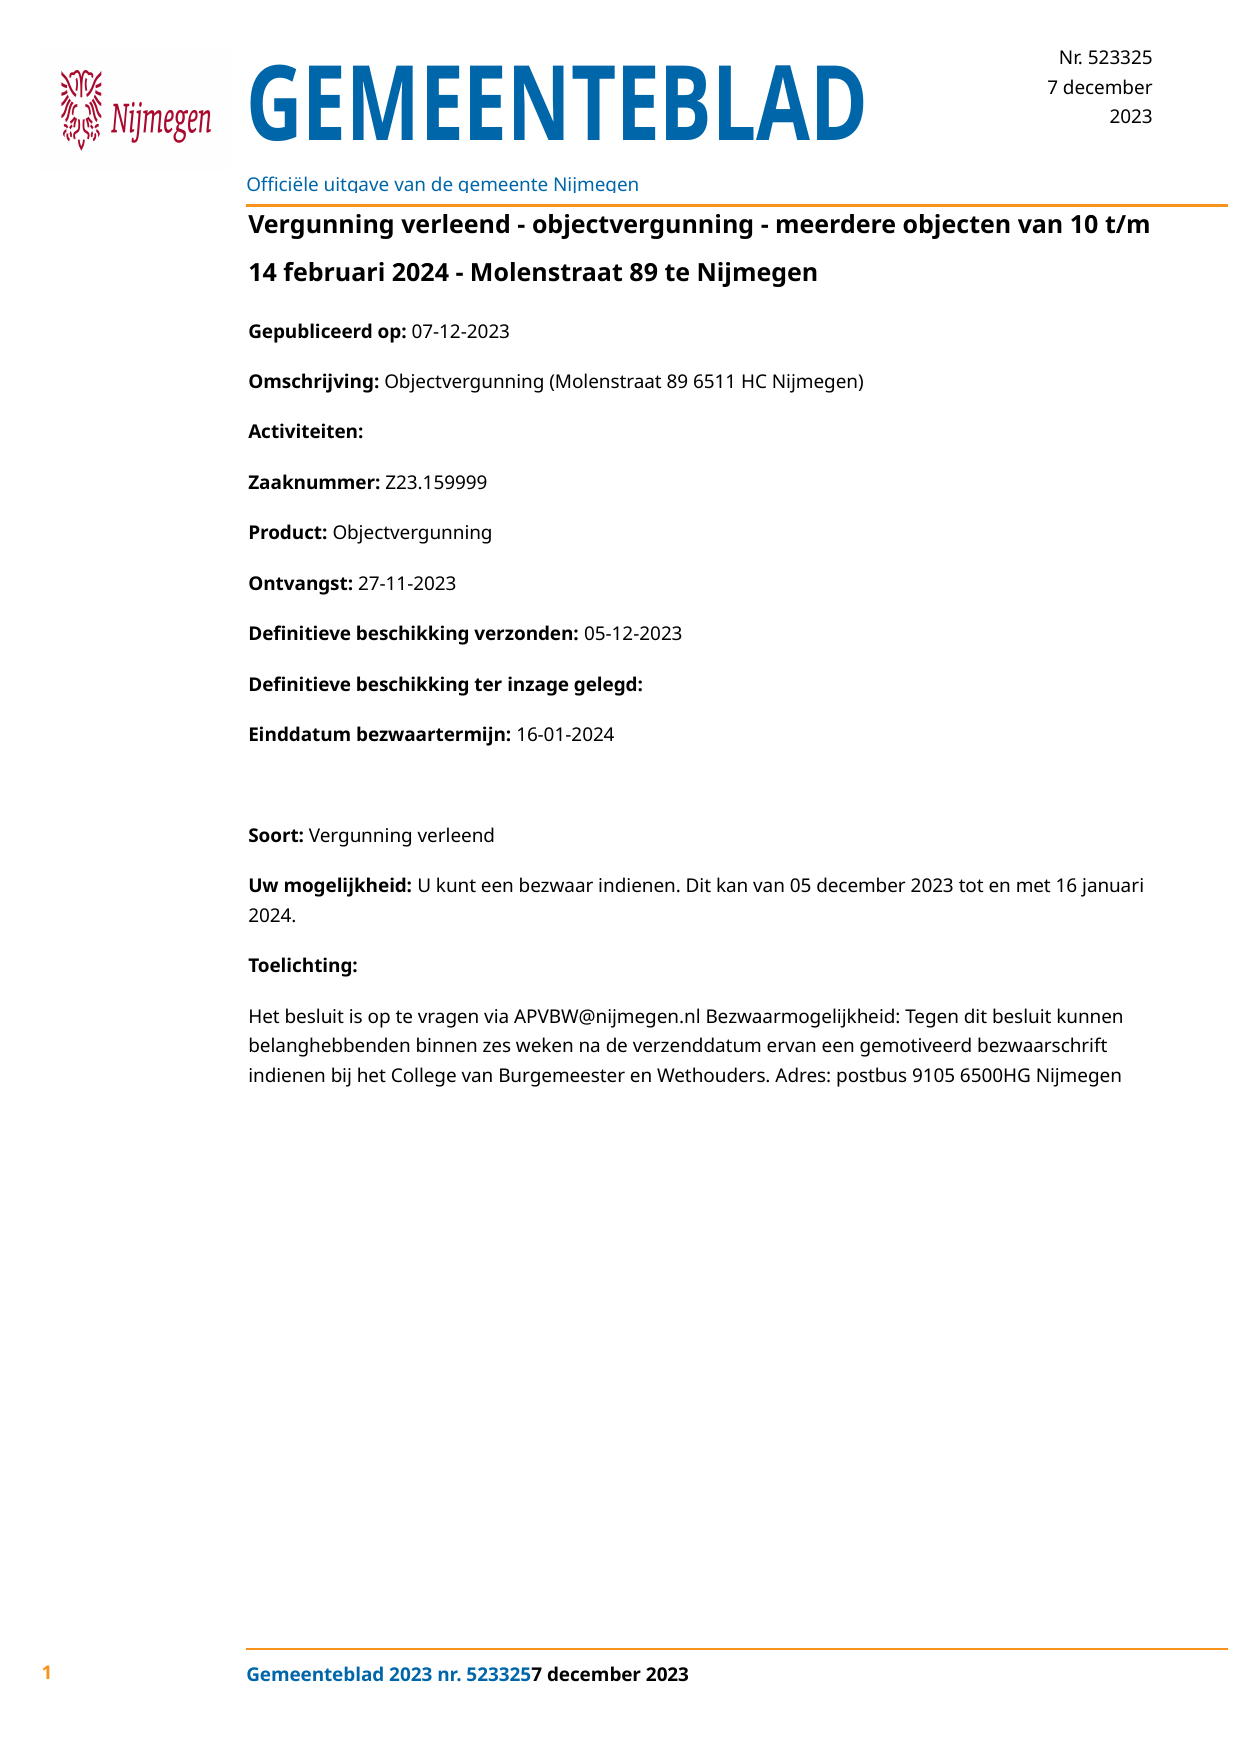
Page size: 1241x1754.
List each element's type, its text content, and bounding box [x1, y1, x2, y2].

text Product: Objectvergunning [248, 519, 1152, 545]
picture [41, 47, 231, 172]
text Definitieve beschikking ter inzage gelegd: [248, 671, 1152, 697]
text Einddatum bezwaartermijn: 16-01-2024 [248, 721, 1152, 747]
text Activiteiten: [248, 419, 1152, 444]
text Ontvangst: 27-11-2023 [248, 570, 1152, 596]
text Uw mogelijkheid: U kunt een bezwaar indienen. Dit kan van 05 december 2023 tot en met 16 januari 2024. [248, 872, 1152, 928]
text Vergunning verleend - objectvergunning - meerdere objecten van 10 t/m 14 februari 2024 - Molenstraat 89 te Nijmegen [248, 207, 1152, 288]
text Toelichting: [248, 952, 1152, 978]
text Soort: Vergunning verleend [248, 822, 1152, 848]
text Het besluit is op te vragen via APVBW@nijmegen.nl Bezwaarmogelijkheid: Tegen dit besluit kunnen belanghebbenden binnen zes weken na de verzenddatum ervan een gemotiveerd bezwaarschrift indienen bij het College van Burgemeester en Wethouders. Adres: postbus 9105 6500HG Nijmegen [248, 1003, 1152, 1088]
text Definitieve beschikking verzonden: 05-12-2023 [248, 620, 1152, 646]
text Zaaknummer: Z23.159999 [248, 469, 1152, 495]
text Gepubliceerd op: 07-12-2023 [248, 318, 1152, 344]
text Omschrijving: Objectvergunning (Molenstraat 89 6511 HC Nijmegen) [248, 368, 1152, 394]
